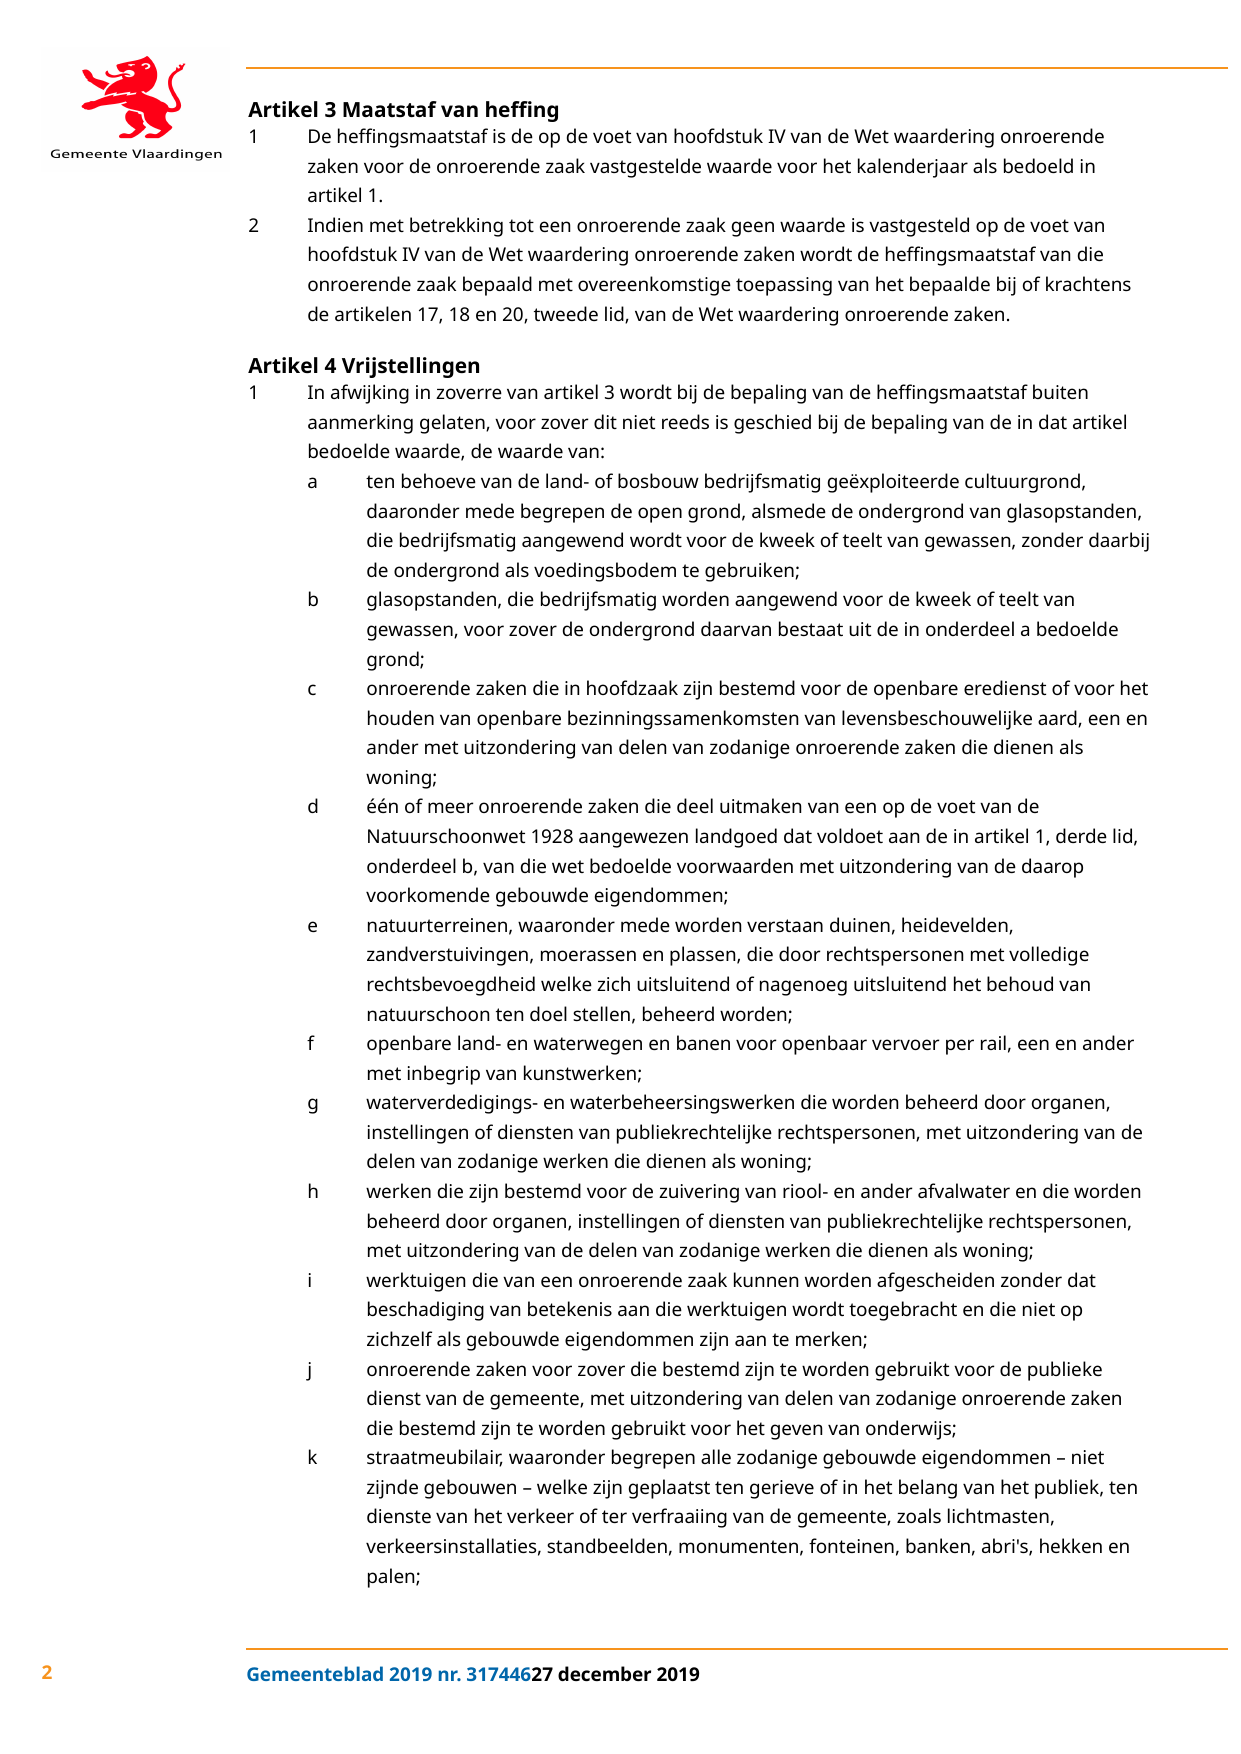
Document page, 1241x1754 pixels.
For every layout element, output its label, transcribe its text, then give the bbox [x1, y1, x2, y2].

list ten behoeve van de land- of bosbouw bedrijfsmatig geëxploiteerde cultuurgrond, daaronder mede begrepen de open grond, alsmede de ondergrond van glasopstanden, die bedrijfsmatig aangewend wordt voor de kweek of teelt van gewassen, zonder daarbij de ondergrond als voedingsbodem te gebruiken; [307, 468, 1152, 583]
list glasopstanden, die bedrijfsmatig worden aangewend voor de kweek of teelt van gewassen, voor zover de ondergrond daarvan bestaat uit de in onderdeel a bedoelde grond; [307, 587, 1152, 672]
list waterverdedigings- en waterbeheersingswerken die worden beheerd door organen, instellingen of diensten van publiekrechtelijke rechtspersonen, met uitzondering van de delen van zodanige werken die dienen als woning; [307, 1089, 1152, 1174]
list onroerende zaken voor zover die bestemd zijn te worden gebruikt voor de publieke dienst van de gemeente, met uitzondering van delen van zodanige onroerende zaken die bestemd zijn te worden gebruikt voor het geven van onderwijs; [307, 1356, 1152, 1441]
picture [41, 47, 231, 172]
list openbare land- en waterwegen en banen voor openbaar vervoer per rail, een en ander met inbegrip van kunstwerken; [307, 1030, 1152, 1086]
list In afwijking in zoverre van artikel 3 wordt bij de bepaling van de heffingsmaatstaf buiten aanmerking gelaten, voor zover dit niet reeds is geschied bij de bepaling van de in dat artikel bedoelde waarde, de waarde van: [248, 379, 1152, 464]
list straatmeubilair, waaronder begrepen alle zodanige gebouwde eigendommen – niet zijnde gebouwen – welke zijn geplaatst ten gerieve of in het belang van het publiek, ten dienste van het verkeer of ter verfraaiing van de gemeente, zoals lichtmasten, verkeersinstallaties, standbeelden, monumenten, fonteinen, banken, abri's, hekken en palen; [307, 1444, 1152, 1589]
list onroerende zaken die in hoofdzaak zijn bestemd voor de openbare eredienst of voor het houden van openbare bezinningssamenkomsten van levensbeschouwelijke aard, een en ander met uitzondering van delen van zodanige onroerende zaken die dienen als woning; [307, 675, 1152, 790]
list De heffingsmaatstaf is de op de voet van hoofdstuk IV van de Wet waardering onroerende zaken voor de onroerende zaak vastgestelde waarde voor het kalenderjaar als bedoeld in artikel 1. [248, 123, 1152, 208]
list één of meer onroerende zaken die deel uitmaken van een op de voet van de Natuurschoonwet 1928 aangewezen landgoed dat voldoet aan de in artikel 1, derde lid, onderdeel b, van die wet bedoelde voorwaarden met uitzondering van de daarop voorkomende gebouwde eigendommen; [307, 794, 1152, 908]
list Indien met betrekking tot een onroerende zaak geen waarde is vastgesteld op de voet van hoofdstuk IV van de Wet waardering onroerende zaken wordt de heffingsmaatstaf van die onroerende zaak bepaald met overeenkomstige toepassing van het bepaalde bij of krachtens de artikelen 17, 18 en 20, tweede lid, van de Wet waardering onroerende zaken. [248, 212, 1152, 326]
text Artikel 3 Maatstaf van heffing [248, 95, 1152, 123]
list werktuigen die van een onroerende zaak kunnen worden afgescheiden zonder dat beschadiging van betekenis aan die werktuigen wordt toegebracht en die niet op zichzelf als gebouwde eigendommen zijn aan te merken; [307, 1267, 1152, 1352]
list werken die zijn bestemd voor de zuivering van riool- en ander afvalwater en die worden beheerd door organen, instellingen of diensten van publiekrechtelijke rechtspersonen, met uitzondering van de delen van zodanige werken die dienen als woning; [307, 1178, 1152, 1263]
list natuurterreinen, waaronder mede worden verstaan duinen, heidevelden, zandverstuivingen, moerassen en plassen, die door rechtspersonen met volledige rechtsbevoegdheid welke zich uitsluitend of nagenoeg uitsluitend het behoud van natuurschoon ten doel stellen, beheerd worden; [307, 912, 1152, 1027]
text Artikel 4 Vrijstellingen [248, 351, 1152, 379]
